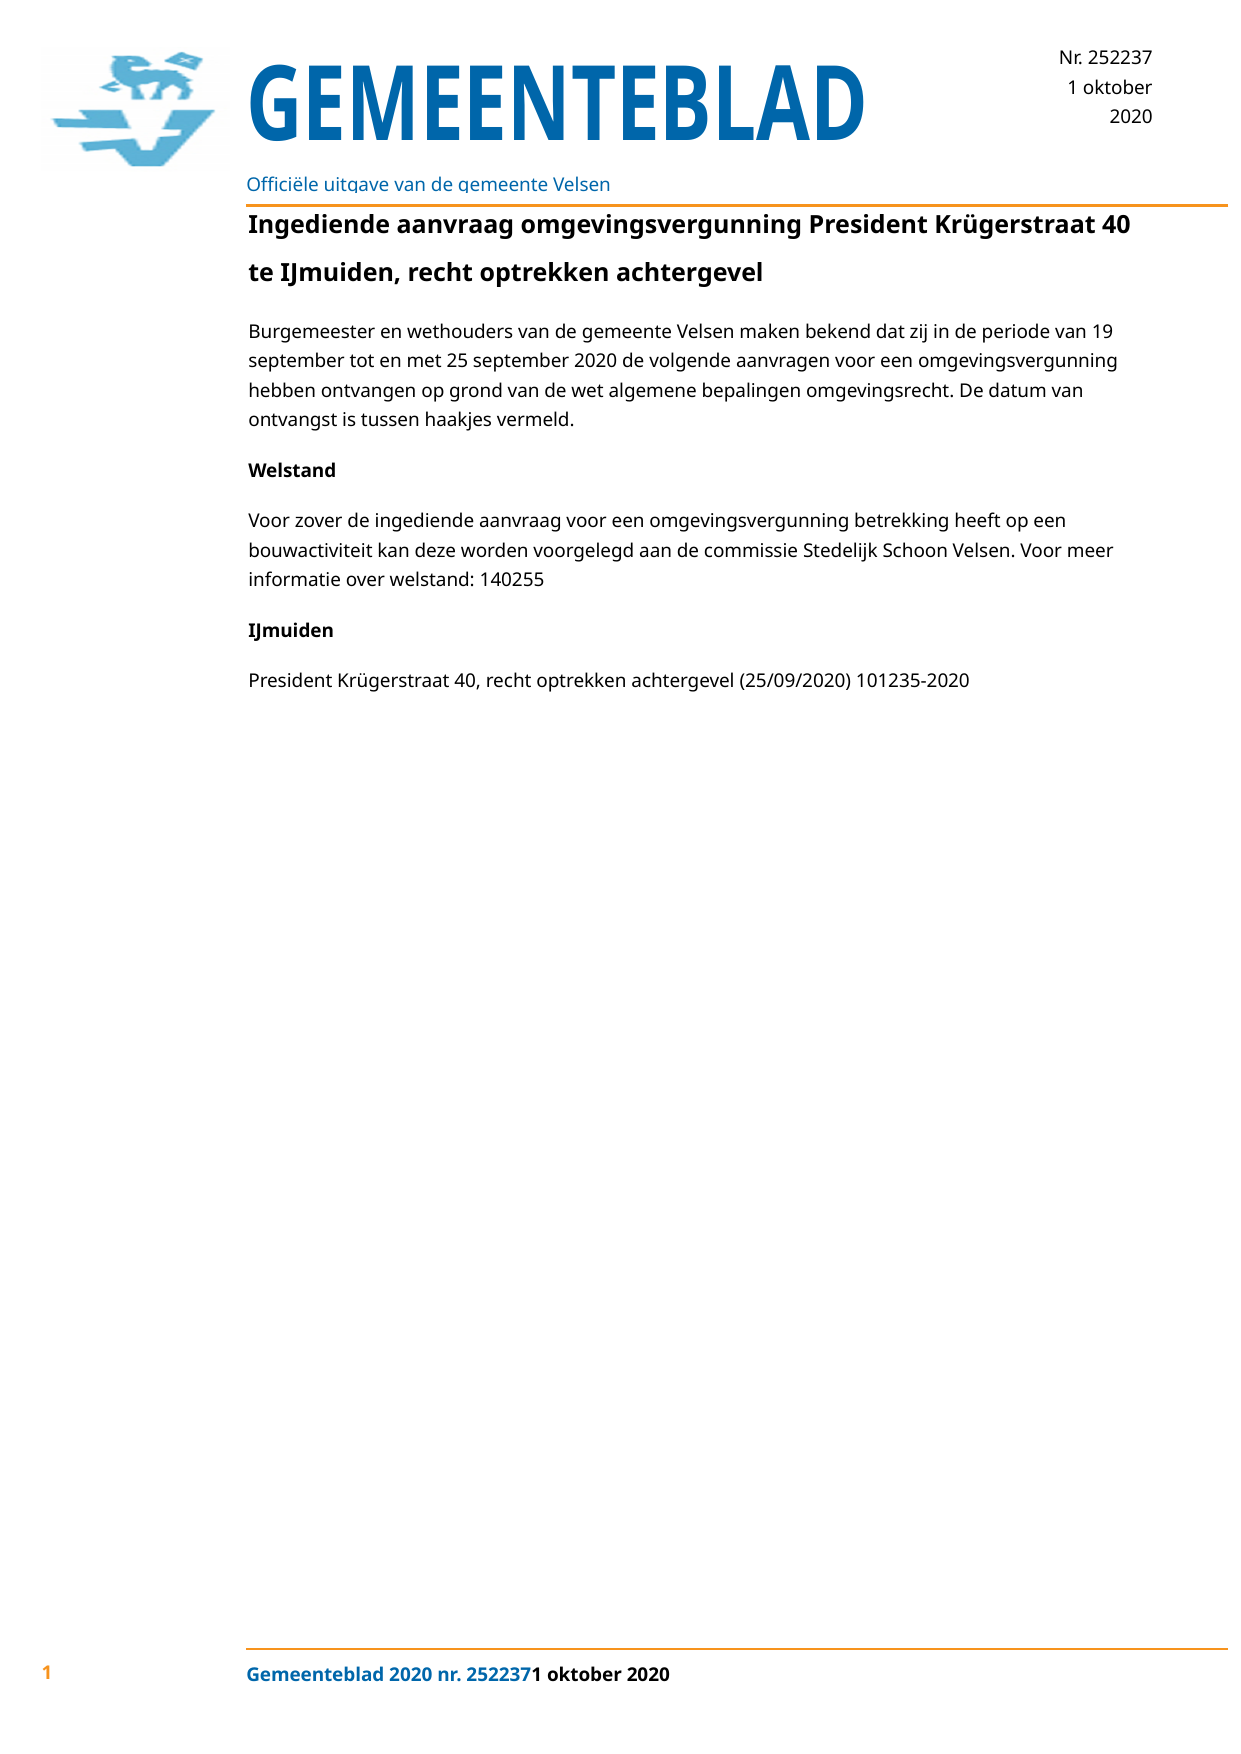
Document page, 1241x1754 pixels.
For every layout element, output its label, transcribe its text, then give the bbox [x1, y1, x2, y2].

picture [41, 47, 231, 172]
text President Krügerstraat 40, recht optrekken achtergevel (25/09/2020) 101235-2020 [248, 667, 1152, 693]
text IJmuiden [248, 617, 1152, 643]
text Burgemeester en wethouders van de gemeente Velsen maken bekend dat zij in de periode van 19 september tot en met 25 september 2020 de volgende aanvragen voor een omgevingsvergunning hebben ontvangen op grond van de wet algemene bepalingen omgevingsrecht. De datum van ontvangst is tussen haakjes vermeld. [248, 318, 1152, 432]
text Welstand [248, 457, 1152, 483]
text Ingediende aanvraag omgevingsvergunning President Krügerstraat 40 te IJmuiden, recht optrekken achtergevel [248, 207, 1152, 288]
text Voor zover de ingediende aanvraag voor een omgevingsvergunning betrekking heeft op een bouwactiviteit kan deze worden voorgelegd aan de commissie Stedelijk Schoon Velsen. Voor meer informatie over welstand: 140255 [248, 507, 1152, 592]
